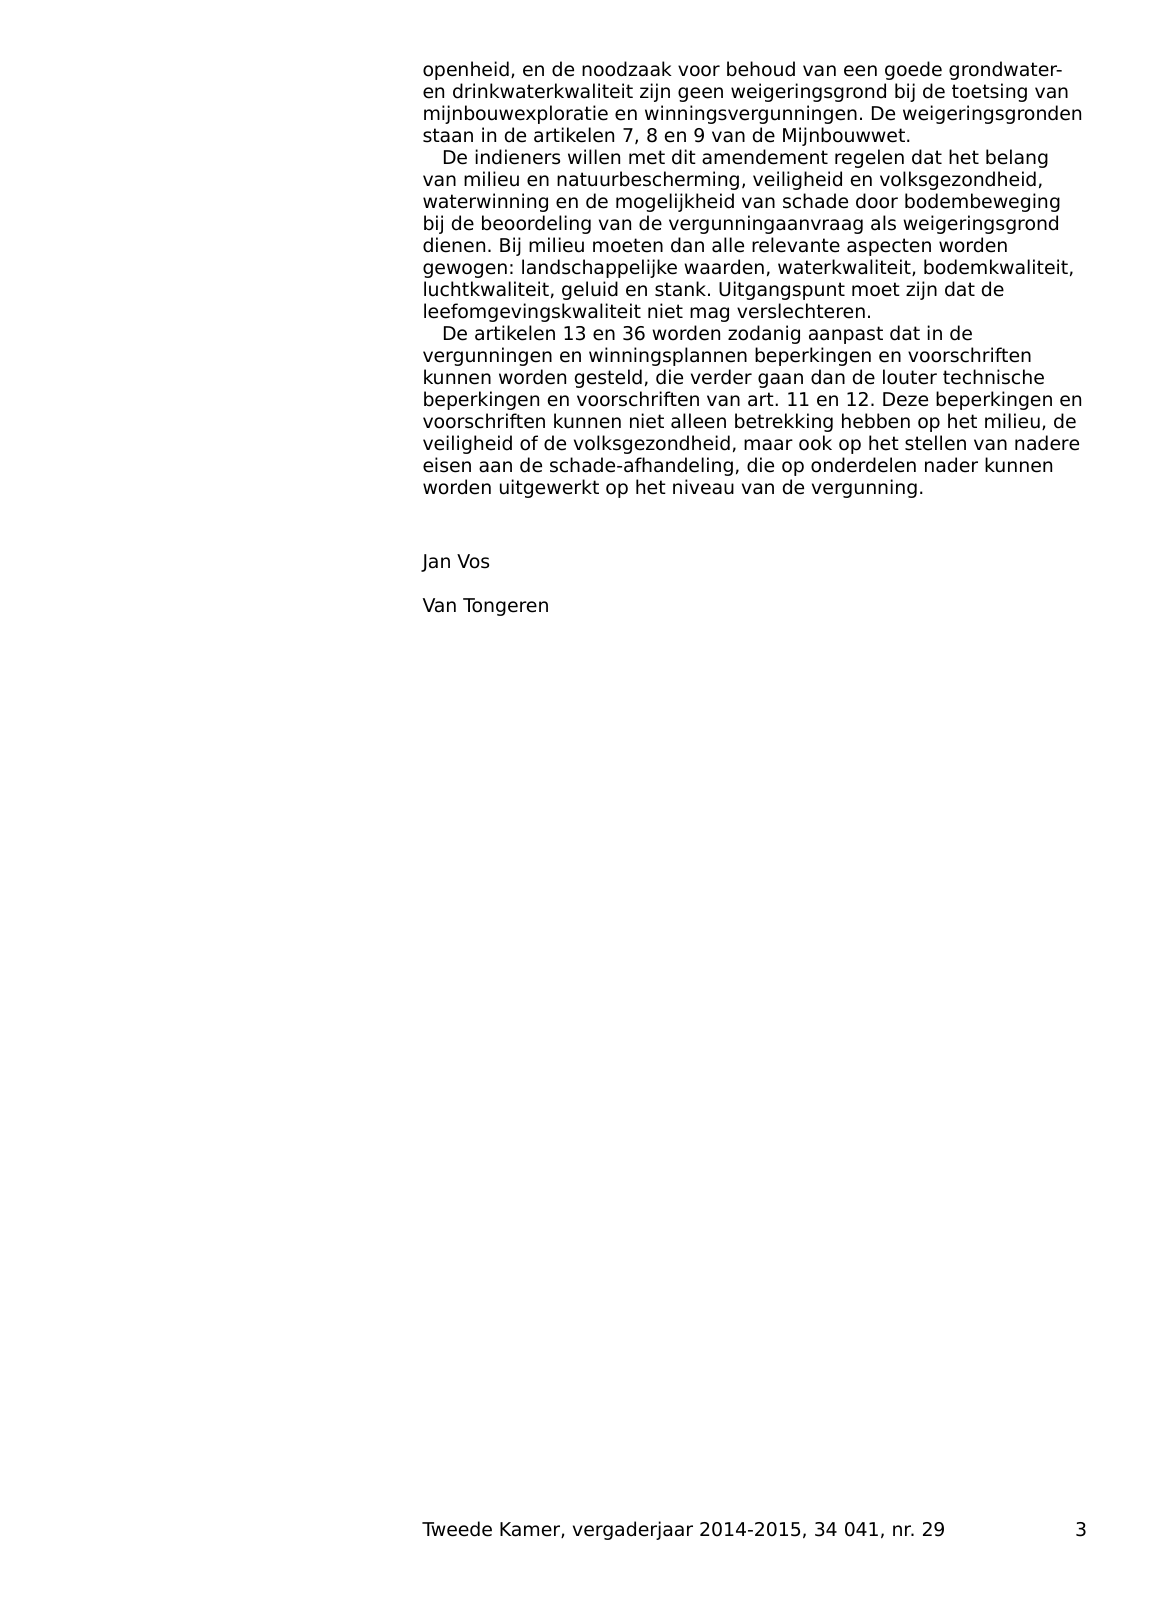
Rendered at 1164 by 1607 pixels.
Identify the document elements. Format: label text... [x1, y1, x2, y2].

text De artikelen 13 en 36 worden zodanig aanpast dat in de vergunningen en winningsplannen beperkingen en voorschriften kunnen worden gesteld, die verder gaan dan de louter technische beperkingen en voorschriften van art. 11 en 12. Deze beperkingen en voorschriften kunnen niet alleen betrekking hebben op het milieu, de veiligheid of de volksgezondheid, maar ook op het stellen van nadere eisen aan de schade-afhandeling, die op onderdelen nader kunnen worden uitgewerkt op het niveau van de vergunning. [422, 323, 1087, 499]
text De indieners willen met dit amendement regelen dat het belang van milieu en natuurbescherming, veiligheid en volksgezondheid, waterwinning en de mogelijkheid van schade door bodembeweging bij de beoordeling van de vergunningaanvraag als weigeringsgrond dienen. Bij milieu moeten dan alle relevante aspecten worden gewogen: landschappelijke waarden, waterkwaliteit, bodemkwaliteit, luchtkwaliteit, geluid en stank. Uitgangspunt moet zijn dat de leefomgevingskwaliteit niet mag verslechteren. [422, 147, 1087, 323]
text Jan Vos Van Tongeren [422, 529, 1087, 617]
text openheid, en de noodzaak voor behoud van een goede grondwater- en drinkwaterkwaliteit zijn geen weigeringsgrond bij de toetsing van mijnbouwexploratie en winningsvergunningen. De weigeringsgronden staan in de artikelen 7, 8 en 9 van de Mijnbouwwet. [422, 59, 1087, 147]
